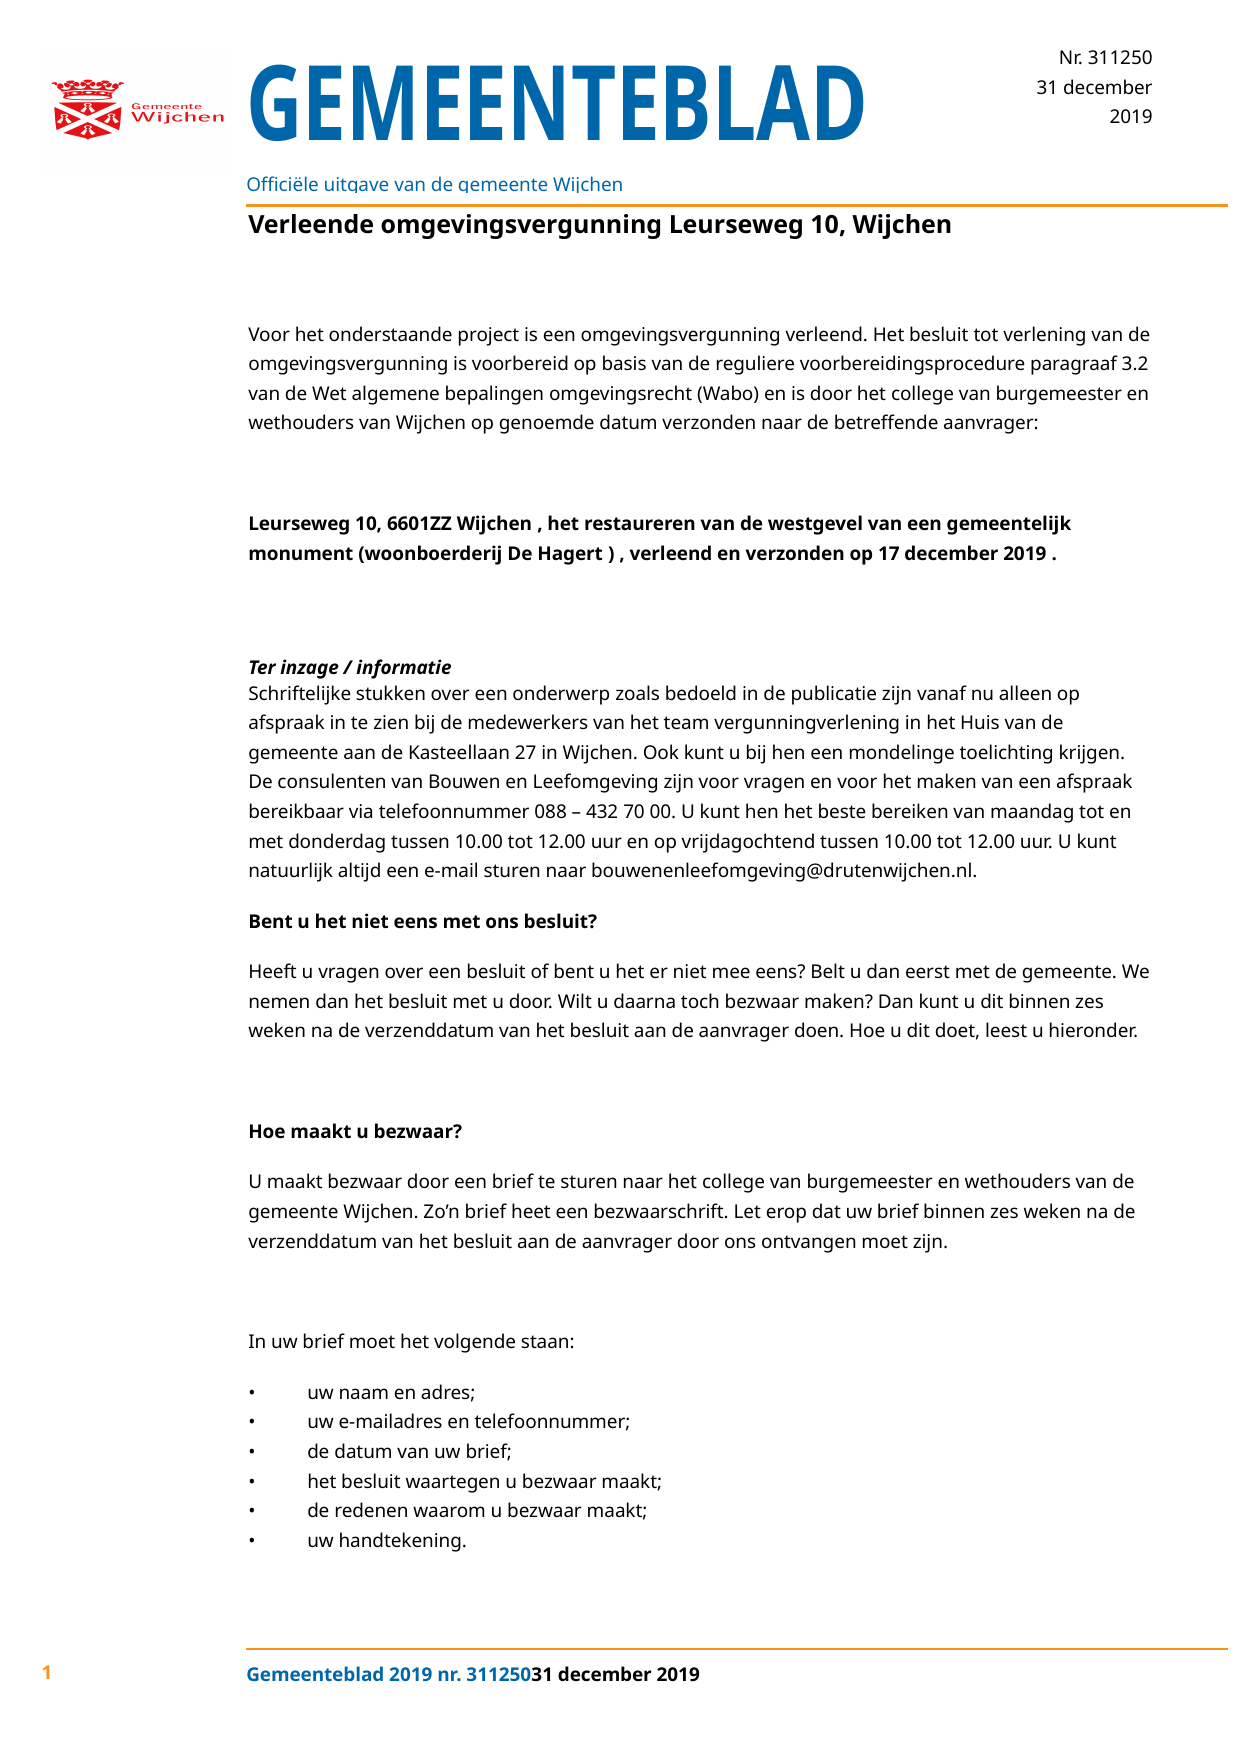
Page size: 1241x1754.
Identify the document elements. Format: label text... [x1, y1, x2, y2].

text Ter inzage / informatie [248, 654, 1152, 680]
list uw naam en adres; [248, 1379, 1152, 1405]
text Bent u het niet eens met ons besluit? [248, 908, 1152, 934]
list uw handtekening. [248, 1527, 1152, 1553]
text In uw brief moet het volgende staan: [248, 1329, 1152, 1354]
text U maakt bezwaar door een brief te sturen naar het college van burgemeester en wethouders van de gemeente Wijchen. Zo’n brief heet een bezwaarschrift. Let erop dat uw brief binnen zes weken na de verzenddatum van het besluit aan de aanvrager door ons ontvangen moet zijn. [248, 1169, 1152, 1254]
text Heeft u vragen over een besluit of bent u het er niet mee eens? Belt u dan eerst met de gemeente. We nemen dan het besluit met u door. Wilt u daarna toch bezwaar maken? Dan kunt u dit binnen zes weken na de verzenddatum van het besluit aan de aanvrager doen. Hoe u dit doet, leest u hieronder. [248, 958, 1152, 1043]
picture [41, 47, 231, 172]
list de redenen waarom u bezwaar maakt; [248, 1497, 1152, 1523]
text Verleende omgevingsvergunning Leurseweg 10, Wijchen [248, 207, 1152, 241]
text Hoe maakt u bezwaar? [248, 1118, 1152, 1144]
text Voor het onderstaande project is een omgevingsvergunning verleend. Het besluit tot verlening van de omgevingsvergunning is voorbereid op basis van de reguliere voorbereidingsprocedure paragraaf 3.2 van de Wet algemene bepalingen omgevingsrecht (Wabo) en is door het college van burgemeester en wethouders van Wijchen op genoemde datum verzonden naar de betreffende aanvrager: [248, 321, 1152, 435]
text Leurseweg 10, 6601ZZ Wijchen , het restaureren van de westgevel van een gemeentelijk monument (woonboerderij De Hagert ) , verleend en verzonden op 17 december 2019 . [248, 510, 1152, 566]
list de datum van uw brief; [248, 1438, 1152, 1464]
list het besluit waartegen u bezwaar maakt; [248, 1468, 1152, 1494]
list uw e-mailadres en telefoonnummer; [248, 1409, 1152, 1434]
text Schriftelijke stukken over een onderwerp zoals bedoeld in de publicatie zijn vanaf nu alleen op afspraak in te zien bij de medewerkers van het team vergunningverlening in het Huis van de gemeente aan de Kasteellaan 27 in Wijchen. Ook kunt u bij hen een mondelinge toelichting krijgen. De consulenten van Bouwen en Leefomgeving zijn voor vragen en voor het maken van een afspraak bereikbaar via telefoonnummer 088 – 432 70 00. U kunt hen het beste bereiken van maandag tot en met donderdag tussen 10.00 tot 12.00 uur en op vrijdagochtend tussen 10.00 tot 12.00 uur. U kunt natuurlijk altijd een e-mail sturen naar bouwenenleefomgeving@drutenwijchen.nl. [248, 680, 1152, 883]
